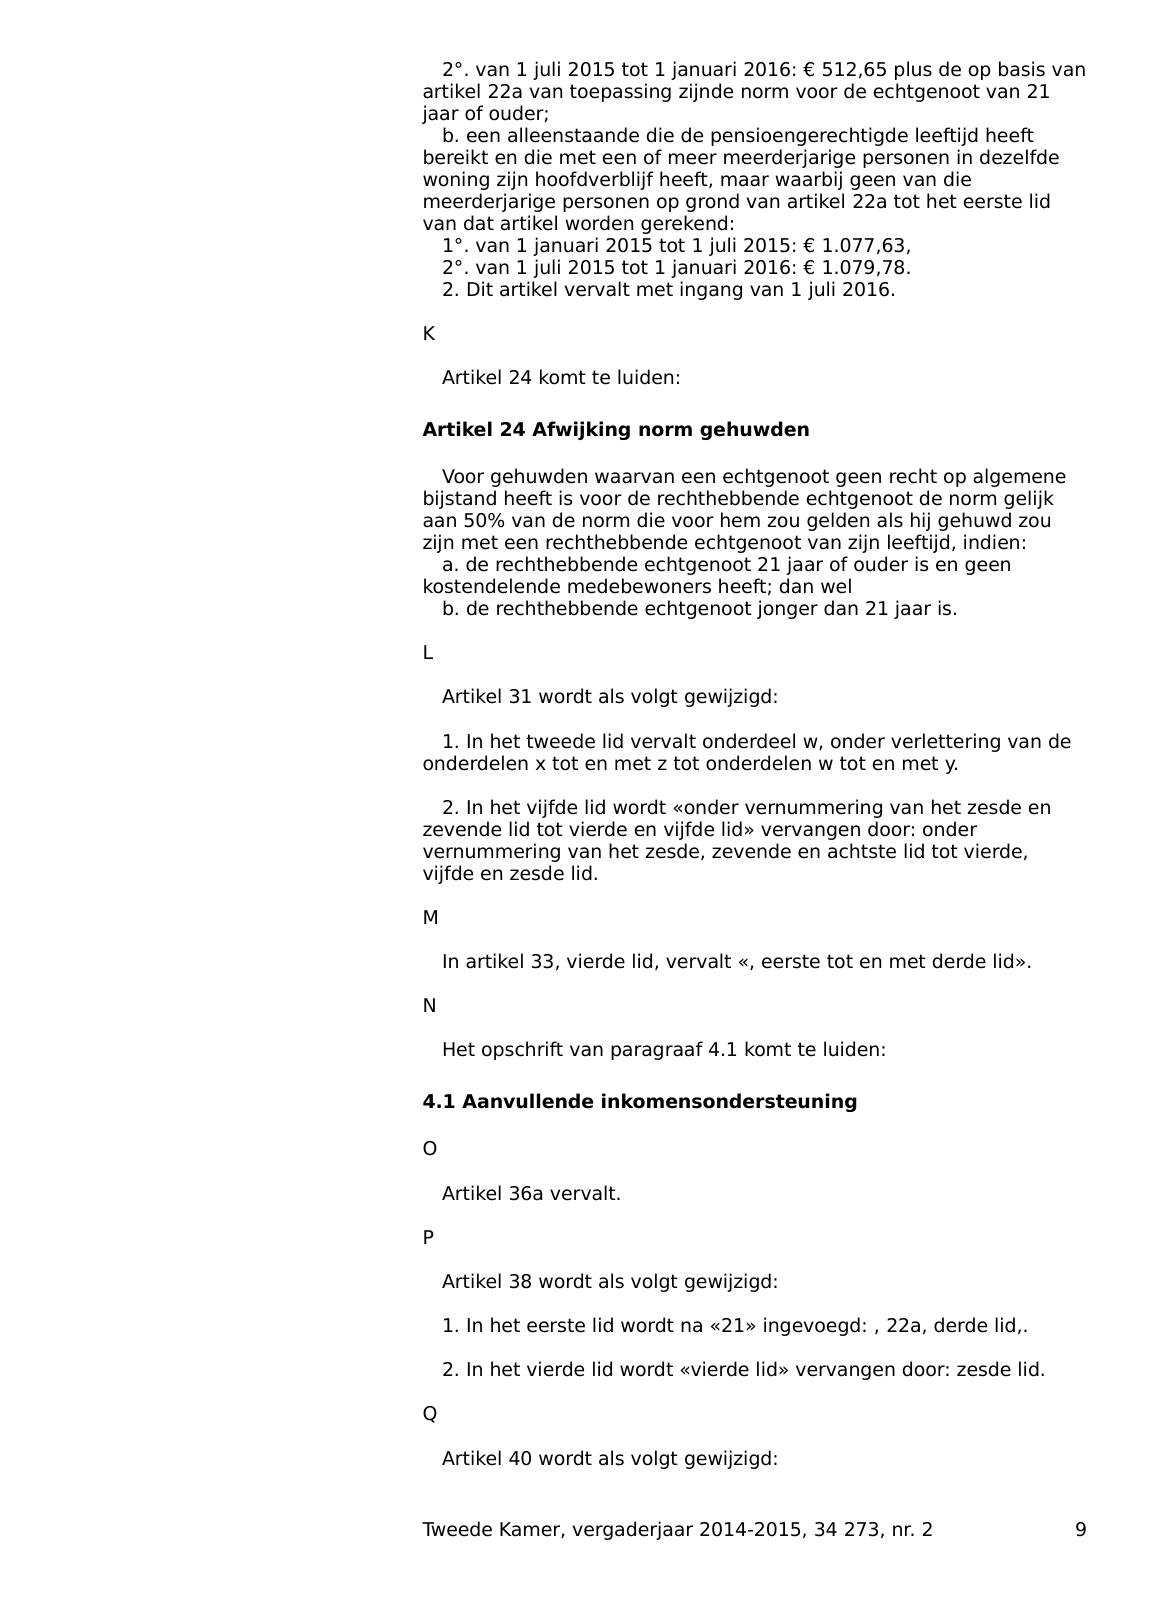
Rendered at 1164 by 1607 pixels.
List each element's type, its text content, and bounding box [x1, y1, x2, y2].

text O [422, 1138, 1087, 1160]
text Artikel 24 komt te luiden: [422, 367, 1087, 389]
text P [422, 1227, 1087, 1248]
text 2°. van 1 juli 2015 tot 1 januari 2016: € 512,65 plus de op basis van artikel 22a van toepassing zijnde norm voor de echtgenoot van 21 jaar of ouder; [422, 59, 1087, 125]
text 2°. van 1 juli 2015 tot 1 januari 2016: € 1.079,78. [422, 257, 1087, 279]
text 1°. van 1 januari 2015 tot 1 juli 2015: € 1.077,63, [422, 235, 1087, 257]
text Artikel 36a vervalt. [422, 1182, 1087, 1204]
text b. een alleenstaande die de pensioengerechtigde leeftijd heeft bereikt en die met een of meer meerderjarige personen in dezelfde woning zijn hoofdverblijf heeft, maar waarbij geen van die meerderjarige personen op grond van artikel 22a tot het eerste lid van dat artikel worden gerekend: [422, 125, 1087, 235]
text K [422, 323, 1087, 345]
text b. de rechthebbende echtgenoot jonger dan 21 jaar is. [422, 598, 1087, 620]
text Artikel 38 wordt als volgt gewijzigd: [422, 1271, 1087, 1293]
text Artikel 31 wordt als volgt gewijzigd: [422, 686, 1087, 708]
subtitle 4.1 Aanvullende inkomensondersteuning [422, 1091, 1087, 1113]
text 1. In het eerste lid wordt na «21» ingevoegd: , 22a, derde lid,. [422, 1315, 1087, 1337]
subtitle Artikel 24 Afwijking norm gehuwden [422, 419, 1087, 441]
text Het opschrift van paragraaf 4.1 komt te luiden: [422, 1039, 1087, 1061]
text L [422, 642, 1087, 664]
text 2. In het vijfde lid wordt «onder vernummering van het zesde en zevende lid tot vierde en vijfde lid» vervangen door: onder vernummering van het zesde, zevende en achtste lid tot vierde, vijfde en zesde lid. [422, 797, 1087, 884]
text Q [422, 1403, 1087, 1425]
text 2. In het vierde lid wordt «vierde lid» vervangen door: zesde lid. [422, 1359, 1087, 1381]
text Voor gehuwden waarvan een echtgenoot geen recht op algemene bijstand heeft is voor de rechthebbende echtgenoot de norm gelijk aan 50% van de norm die voor hem zou gelden als hij gehuwd zou zijn met een rechthebbende echtgenoot van zijn leeftijd, indien: [422, 466, 1087, 554]
text Artikel 40 wordt als volgt gewijzigd: [422, 1447, 1087, 1469]
text In artikel 33, vierde lid, vervalt «, eerste tot en met derde lid». [422, 951, 1087, 973]
text 2. Dit artikel vervalt met ingang van 1 juli 2016. [422, 279, 1087, 301]
text 1. In het tweede lid vervalt onderdeel w, onder verlettering van de onderdelen x tot en met z tot onderdelen w tot en met y. [422, 731, 1087, 774]
text N [422, 995, 1087, 1017]
text a. de rechthebbende echtgenoot 21 jaar of ouder is en geen kostendelende medebewoners heeft; dan wel [422, 554, 1087, 598]
text M [422, 907, 1087, 929]
